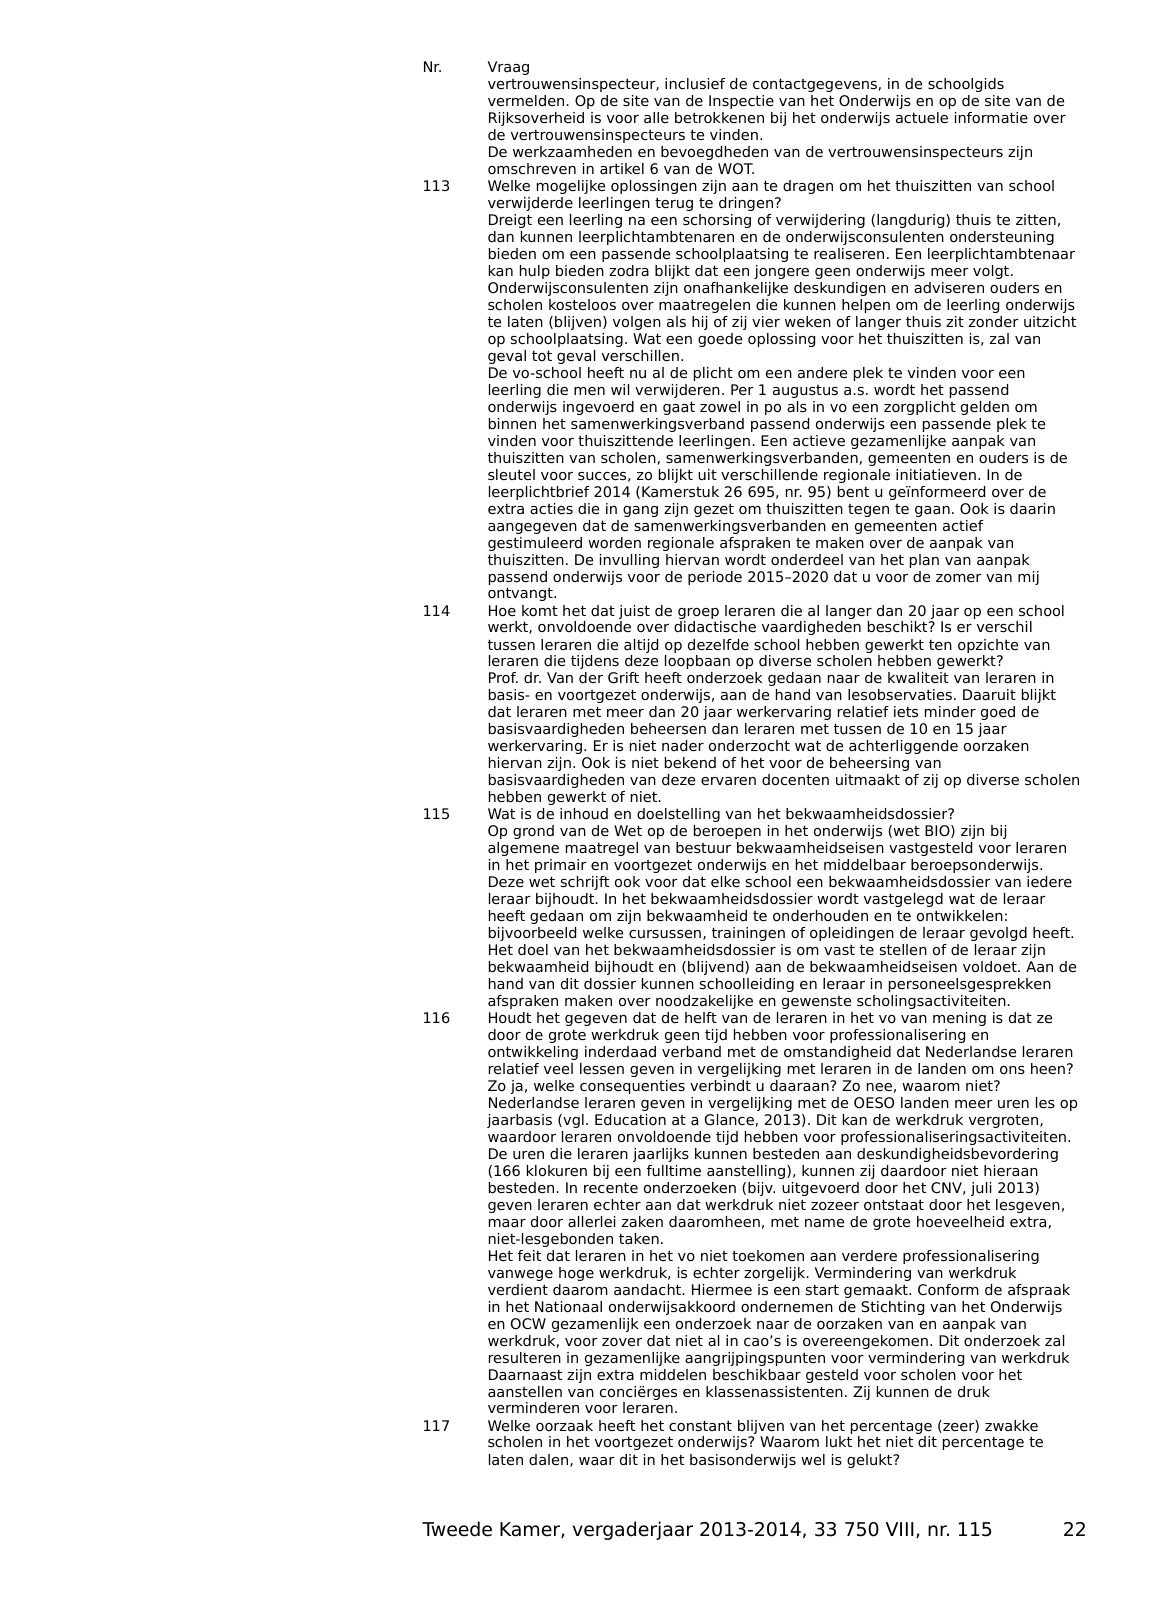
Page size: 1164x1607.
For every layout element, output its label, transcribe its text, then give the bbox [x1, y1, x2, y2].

table_cell 115 [422, 806, 481, 1010]
table_cell 113 [422, 178, 481, 602]
table_header Vraag [481, 59, 1087, 76]
table_cell Wat is de inhoud en doelstelling van het bekwaamheidsdossier? Op grond van de Wet op de beroepen in het onderwijs (wet BIO) zijn bij algemene maatregel van bestuur bekwaamheidseisen vastgesteld voor leraren in het primair en voortgezet onderwijs en het middelbaar beroepsonderwijs. Deze wet schrijft ook voor dat elke school een bekwaamheidsdossier van iedere leraar bijhoudt. In het bekwaamheidsdossier wordt vastgelegd wat de leraar heeft gedaan om zijn bekwaamheid te onderhouden en te ontwikkelen: bijvoorbeeld welke cursussen, trainingen of opleidingen de leraar gevolgd heeft. Het doel van het bekwaamheidsdossier is om vast te stellen of de leraar zijn bekwaamheid bijhoudt en (blijvend) aan de bekwaamheidseisen voldoet. Aan de hand van dit dossier kunnen schoolleiding en leraar in personeelsgesprekken afspraken maken over noodzakelijke en gewenste scholingsactiviteiten. [481, 806, 1087, 1010]
table_cell Welke oorzaak heeft het constant blijven van het percentage (zeer) zwakke scholen in het voortgezet onderwijs? Waarom lukt het niet dit percentage te laten dalen, waar dit in het basisonderwijs wel is gelukt? [481, 1418, 1087, 1468]
table_cell 114 [422, 603, 481, 806]
table_cell Welke mogelijke oplossingen zijn aan te dragen om het thuiszitten van school verwijderde leerlingen terug te dringen? Dreigt een leerling na een schorsing of verwijdering (langdurig) thuis te zitten, dan kunnen leerplichtambtenaren en de onderwijsconsulenten ondersteuning bieden om een passende schoolplaatsing te realiseren. Een leerplichtambtenaar kan hulp bieden zodra blijkt dat een jongere geen onderwijs meer volgt. Onderwijsconsulenten zijn onafhankelijke deskundigen en adviseren ouders en scholen kosteloos over maatregelen die kunnen helpen om de leerling onderwijs te laten (blijven) volgen als hij of zij vier weken of langer thuis zit zonder uitzicht op schoolplaatsing. Wat een goede oplossing voor het thuiszitten is, zal van geval tot geval verschillen. De vo-school heeft nu al de plicht om een andere plek te vinden voor een leerling die men wil verwijderen. Per 1 augustus a.s. wordt het passend onderwijs ingevoerd en gaat zowel in po als in vo een zorgplicht gelden om binnen het samenwerkingsverband passend onderwijs een passende plek te vinden voor thuiszittende leerlingen. Een actieve gezamenlijke aanpak van thuiszitten van scholen, samenwerkingsverbanden, gemeenten en ouders is de sleutel voor succes, zo blijkt uit verschillende regionale initiatieven. In de leerplichtbrief 2014 (Kamerstuk 26 695, nr. 95) bent u geïnformeerd over de extra acties die in gang zijn gezet om thuiszitten tegen te gaan. Ook is daarin aangegeven dat de samenwerkingsverbanden en gemeenten actief gestimuleerd worden regionale afspraken te maken over de aanpak van thuiszitten. De invulling hiervan wordt onderdeel van het plan van aanpak passend onderwijs voor de periode 2015–2020 dat u voor de zomer van mij ontvangt. [481, 178, 1087, 602]
table_cell [422, 76, 481, 178]
table_cell Hoe komt het dat juist de groep leraren die al langer dan 20 jaar op een school werkt, onvoldoende over didactische vaardigheden beschikt? Is er verschil tussen leraren die altijd op dezelfde school hebben gewerkt ten opzichte van leraren die tijdens deze loopbaan op diverse scholen hebben gewerkt? Prof. dr. Van der Grift heeft onderzoek gedaan naar de kwaliteit van leraren in basis- en voortgezet onderwijs, aan de hand van lesobservaties. Daaruit blijkt dat leraren met meer dan 20 jaar werkervaring relatief iets minder goed de basisvaardigheden beheersen dan leraren met tussen de 10 en 15 jaar werkervaring. Er is niet nader onderzocht wat de achterliggende oorzaken hiervan zijn. Ook is niet bekend of het voor de beheersing van basisvaardigheden van deze ervaren docenten uitmaakt of zij op diverse scholen hebben gewerkt of niet. [481, 603, 1087, 806]
table_cell 117 [422, 1418, 481, 1468]
table_cell Houdt het gegeven dat de helft van de leraren in het vo van mening is dat ze door de grote werkdruk geen tijd hebben voor professionalisering en ontwikkeling inderdaad verband met de omstandigheid dat Nederlandse leraren relatief veel lessen geven in vergelijking met leraren in de landen om ons heen? Zo ja, welke consequenties verbindt u daaraan? Zo nee, waarom niet? Nederlandse leraren geven in vergelijking met de OESO landen meer uren les op jaarbasis (vgl. Education at a Glance, 2013). Dit kan de werkdruk vergroten, waardoor leraren onvoldoende tijd hebben voor professionaliseringsactiviteiten. De uren die leraren jaarlijks kunnen besteden aan deskundigheidsbevordering (166 klokuren bij een fulltime aanstelling), kunnen zij daardoor niet hieraan besteden. In recente onderzoeken (bijv. uitgevoerd door het CNV, juli 2013) geven leraren echter aan dat werkdruk niet zozeer ontstaat door het lesgeven, maar door allerlei zaken daaromheen, met name de grote hoeveelheid extra, niet-lesgebonden taken. Het feit dat leraren in het vo niet toekomen aan verdere professionalisering vanwege hoge werkdruk, is echter zorgelijk. Vermindering van werkdruk verdient daarom aandacht. Hiermee is een start gemaakt. Conform de afspraak in het Nationaal onderwijsakkoord ondernemen de Stichting van het Onderwijs en OCW gezamenlijk een onderzoek naar de oorzaken van en aanpak van werkdruk, voor zover dat niet al in cao’s is overeengekomen. Dit onderzoek zal resulteren in gezamenlijke aangrijpingspunten voor vermindering van werkdruk Daarnaast zijn extra middelen beschikbaar gesteld voor scholen voor het aanstellen van conciërges en klassenassistenten. Zij kunnen de druk verminderen voor leraren. [481, 1010, 1087, 1417]
table_cell vertrouwensinspecteur, inclusief de contactgegevens, in de schoolgids vermelden. Op de site van de Inspectie van het Onderwijs en op de site van de Rijksoverheid is voor alle betrokkenen bij het onderwijs actuele informatie over de vertrouwensinspecteurs te vinden. De werkzaamheden en bevoegdheden van de vertrouwensinspecteurs zijn omschreven in artikel 6 van de WOT. [481, 76, 1087, 178]
table_cell 116 [422, 1010, 481, 1417]
table_header Nr. [422, 59, 481, 76]
